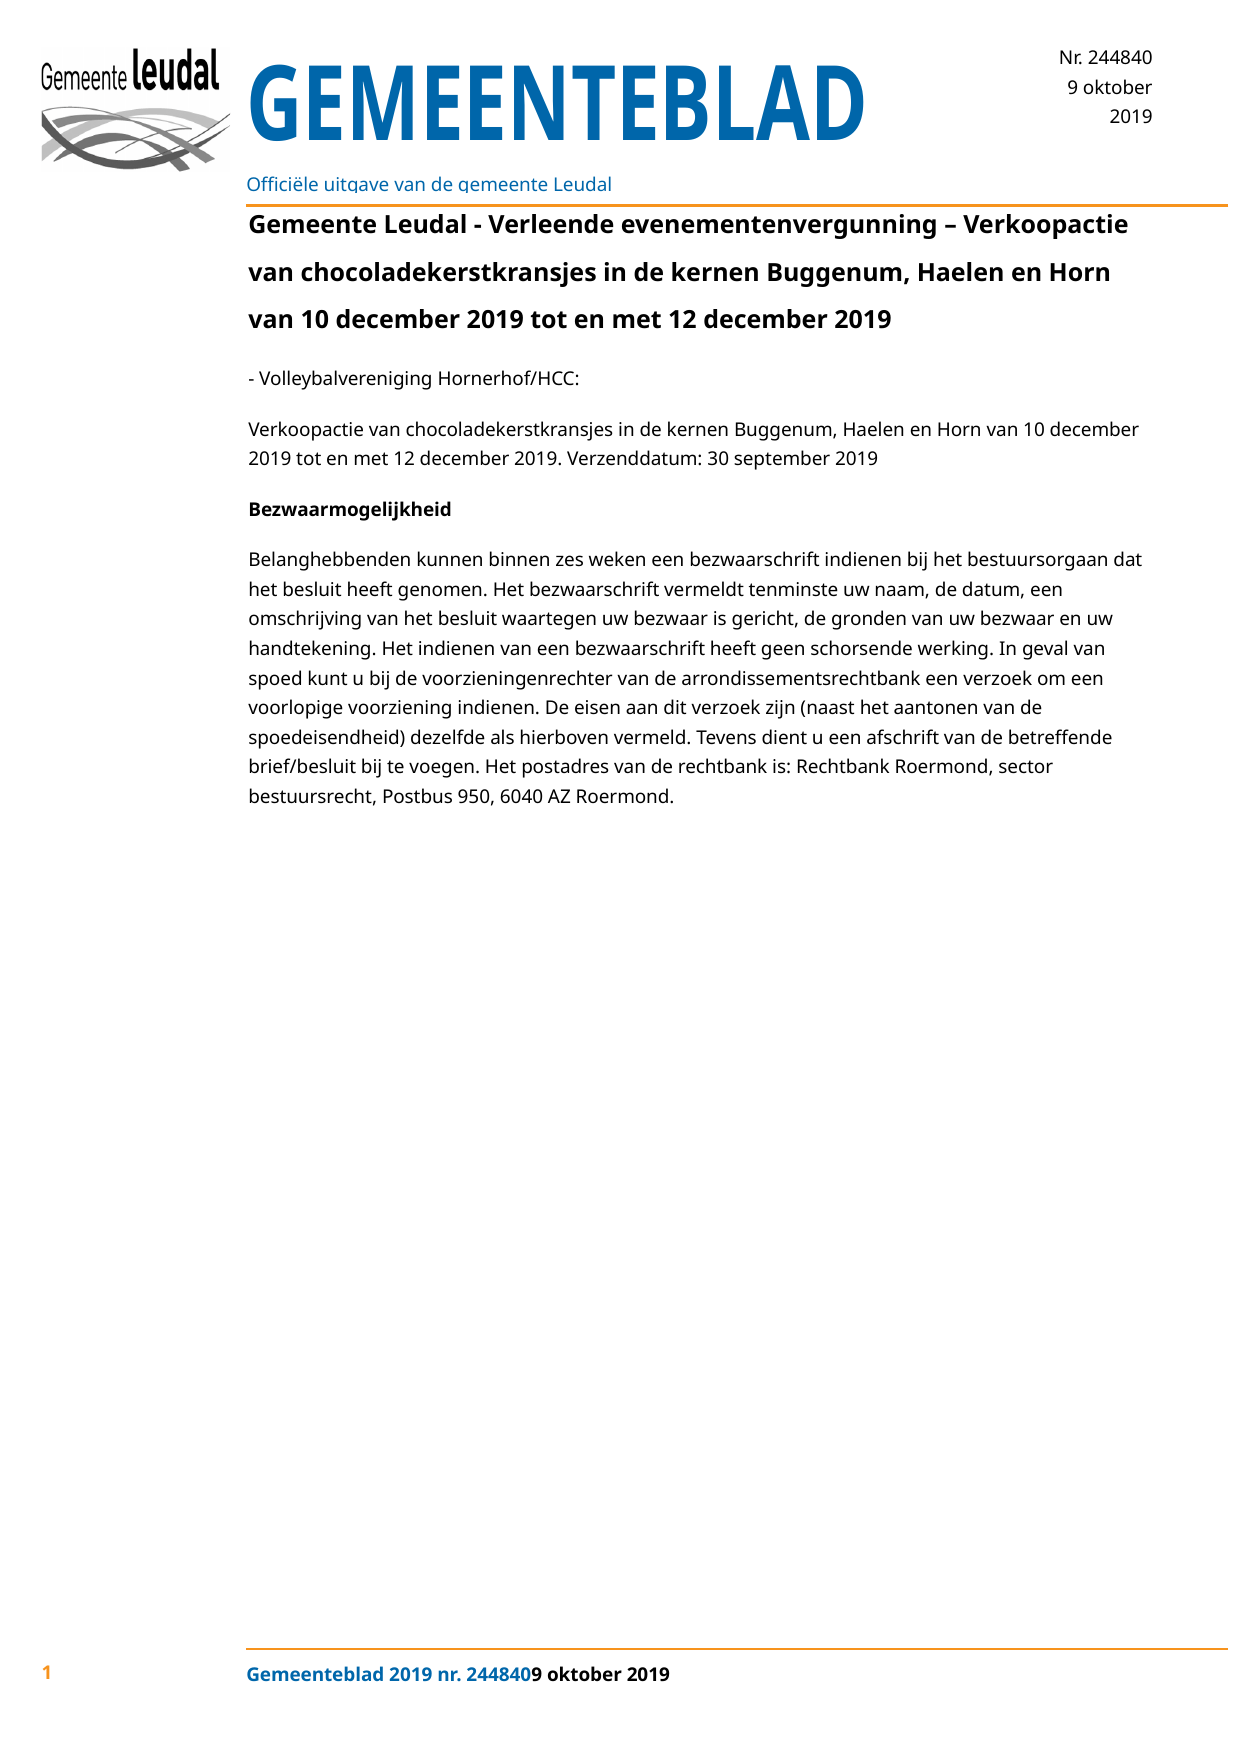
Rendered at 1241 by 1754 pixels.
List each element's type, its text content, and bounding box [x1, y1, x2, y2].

text Bezwaarmogelijkheid [248, 496, 1152, 522]
text Verkoopactie van chocoladekerstkransjes in de kernen Buggenum, Haelen en Horn van 10 december 2019 tot en met 12 december 2019. Verzenddatum: 30 september 2019 [248, 416, 1152, 471]
picture [41, 47, 231, 172]
text Belanghebbenden kunnen binnen zes weken een bezwaarschrift indienen bij het bestuursorgaan dat het besluit heeft genomen. Het bezwaarschrift vermeldt tenminste uw naam, de datum, een omschrijving van het besluit waartegen uw bezwaar is gericht, de gronden van uw bezwaar en uw handtekening. Het indienen van een bezwaarschrift heeft geen schorsende werking. In geval van spoed kunt u bij de voorzieningenrechter van de arrondissementsrechtbank een verzoek om een voorlopige voorziening indienen. De eisen aan dit verzoek zijn (naast het aantonen van de spoedeisendheid) dezelfde als hierboven vermeld. Tevens dient u een afschrift van de betreffende brief/besluit bij te voegen. Het postadres van de rechtbank is: Rechtbank Roermond, sector bestuursrecht, Postbus 950, 6040 AZ Roermond. [248, 546, 1152, 809]
text - Volleybalvereniging Hornerhof/HCC: [248, 366, 1152, 391]
text Gemeente Leudal - Verleende evenementenvergunning – Verkoopactie van chocoladekerstkransjes in de kernen Buggenum, Haelen en Horn van 10 december 2019 tot en met 12 december 2019 [248, 207, 1152, 336]
